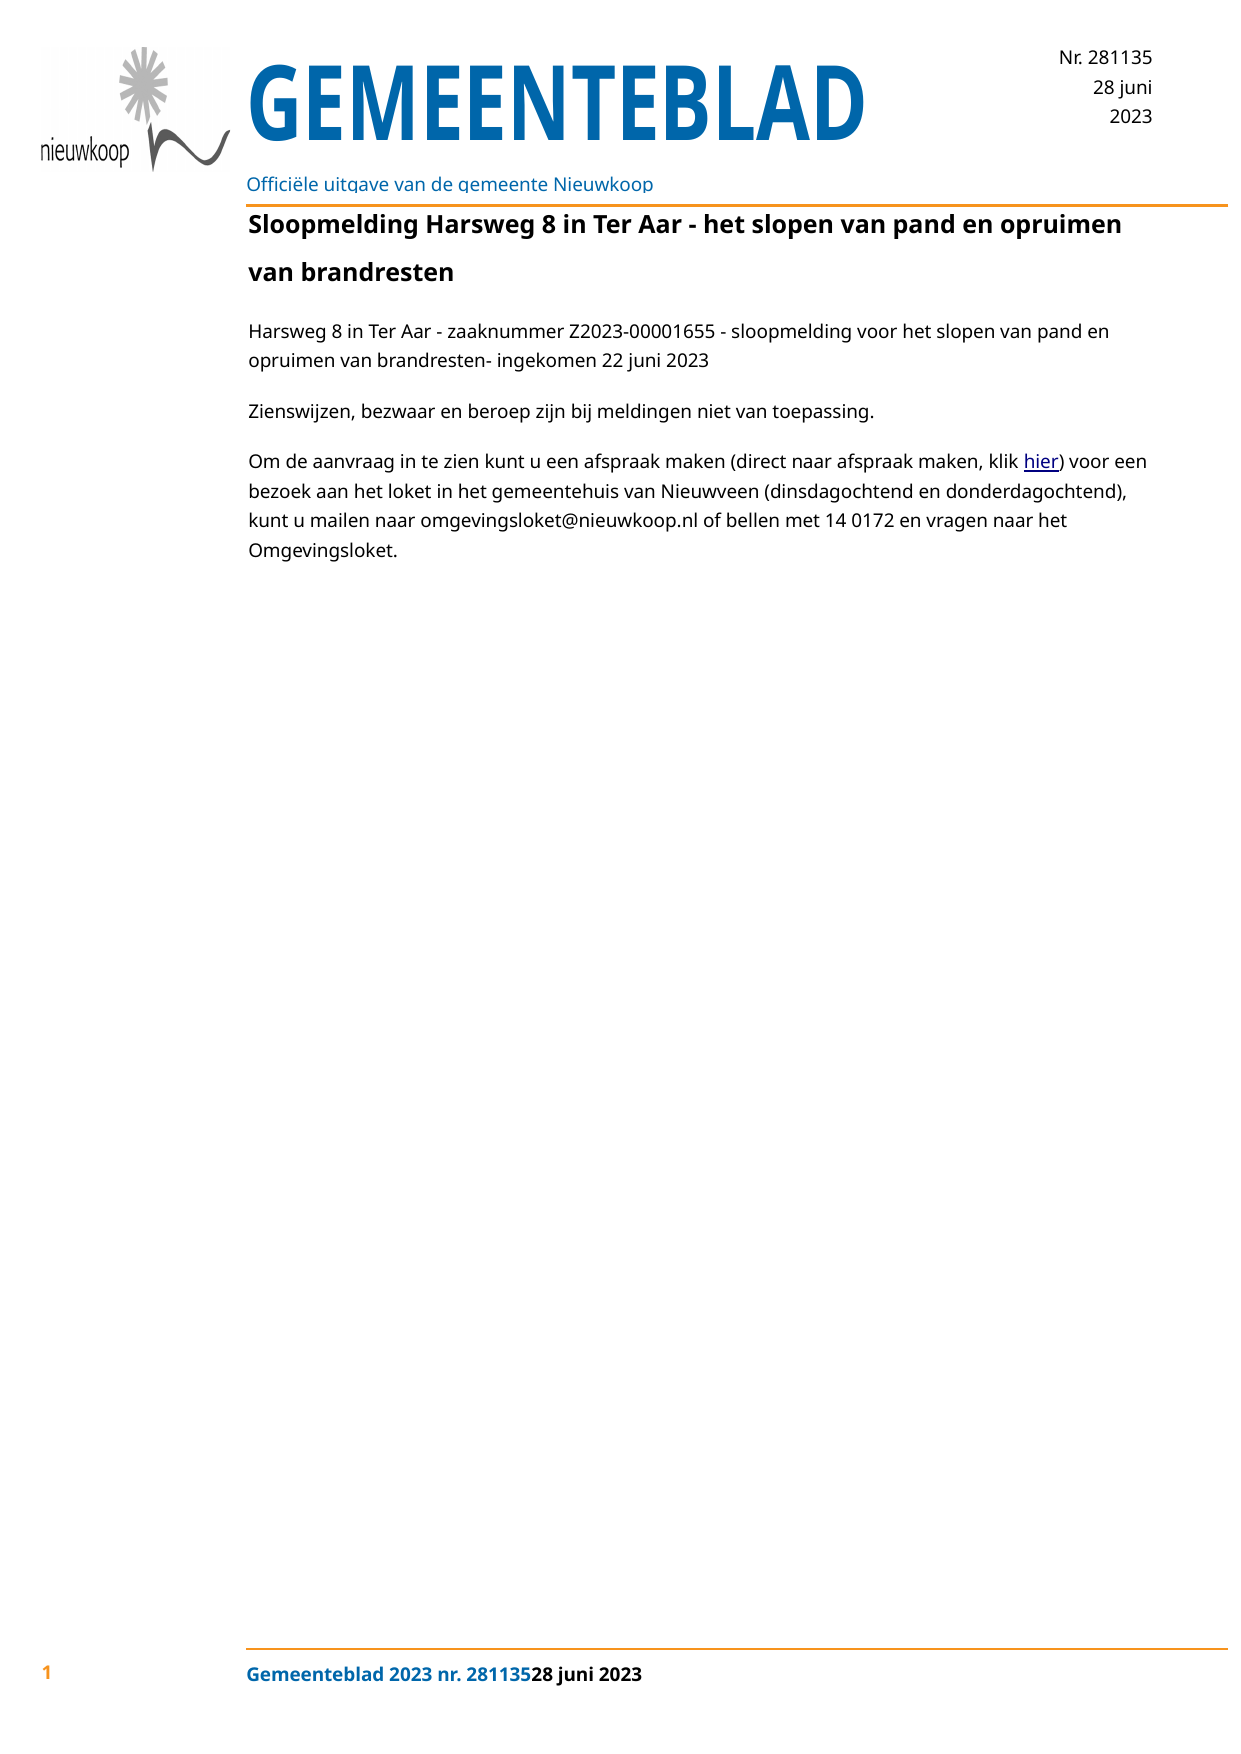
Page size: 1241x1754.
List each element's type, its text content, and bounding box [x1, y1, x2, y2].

text Zienswijzen, bezwaar en beroep zijn bij meldingen niet van toepassing. [248, 398, 1152, 424]
text Sloopmelding Harsweg 8 in Ter Aar - het slopen van pand en opruimen van brandresten [248, 207, 1152, 288]
text Om de aanvraag in te zien kunt u een afspraak maken (direct naar afspraak maken, klik hier) voor een bezoek aan het loket in het gemeentehuis van Nieuwveen (dinsdagochtend en donderdagochtend), kunt u mailen naar omgevingsloket@nieuwkoop.nl of bellen met 14 0172 en vragen naar het Omgevingsloket. [248, 448, 1152, 563]
picture [41, 47, 231, 172]
text Harsweg 8 in Ter Aar - zaaknummer Z2023-00001655 - sloopmelding voor het slopen van pand en opruimen van brandresten- ingekomen 22 juni 2023 [248, 318, 1152, 373]
